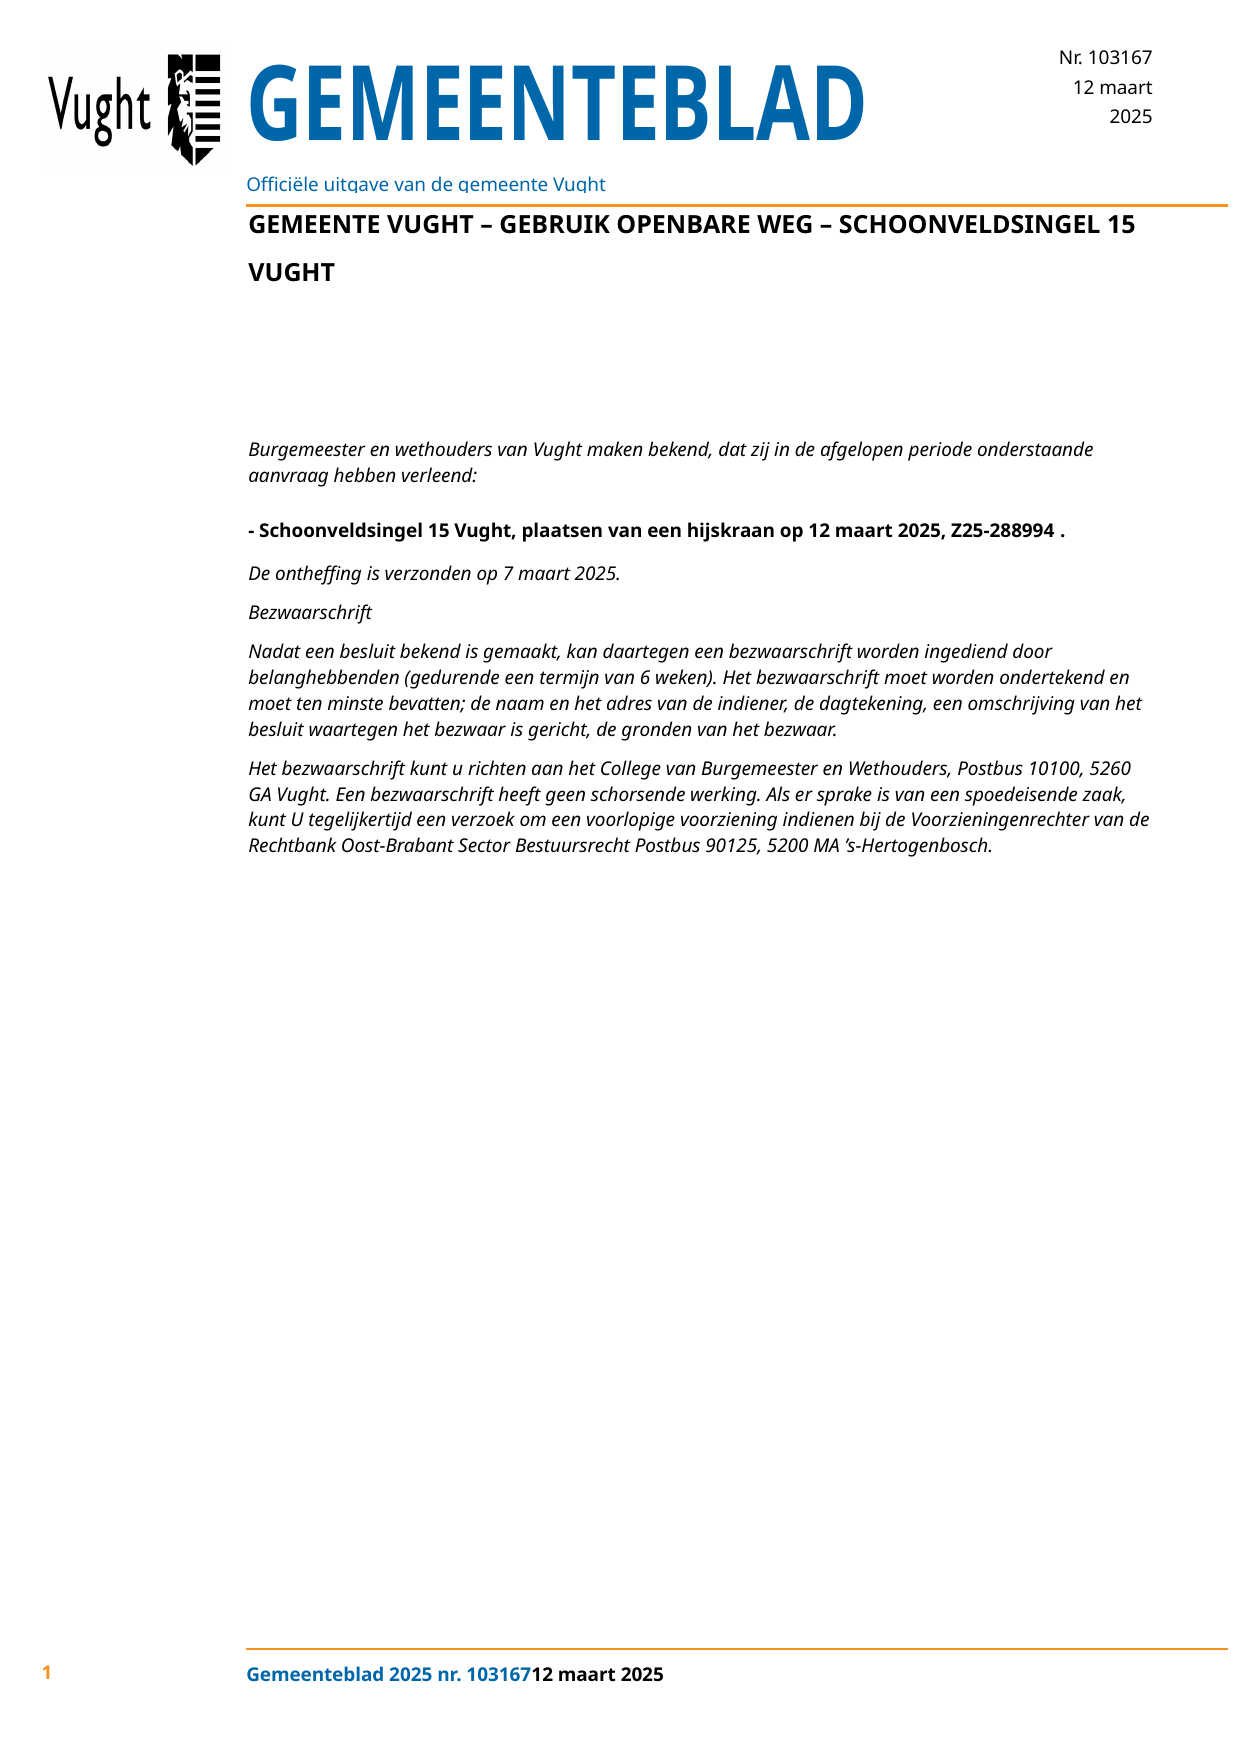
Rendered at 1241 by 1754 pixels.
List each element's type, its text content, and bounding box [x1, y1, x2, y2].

text - Schoonveldsingel 15 Vught, plaatsen van een hijskraan op 12 maart 2025, Z25-288994 . [248, 517, 1152, 543]
picture [41, 47, 231, 172]
text GEMEENTE VUGHT – GEBRUIK OPENBARE WEG – SCHOONVELDSINGEL 15 VUGHT [248, 207, 1152, 288]
text Burgemeester en wethouders van Vught maken bekend, dat zij in de afgelopen periode onderstaande aanvraag hebben verleend: [248, 436, 1152, 487]
text Het bezwaarschrift kunt u richten aan het College van Burgemeester en Wethouders, Postbus 10100, 5260 GA Vught. Een bezwaarschrift heeft geen schorsende werking. Als er sprake is van een spoedeisende zaak, kunt U tegelijkertijd een verzoek om een voorlopige voorziening indienen bij de Voorzieningenrechter van de Rechtbank Oost-Brabant Sector Bestuursrecht Postbus 90125, 5200 MA ’s-Hertogenbosch. [248, 755, 1152, 858]
text De ontheffing is verzonden op 7 maart 2025. [248, 560, 1152, 586]
text Nadat een besluit bekend is gemaakt, kan daartegen een bezwaarschrift worden ingediend door belanghebbenden (gedurende een termijn van 6 weken). Het bezwaarschrift moet worden ondertekend en moet ten minste bevatten; de naam en het adres van de indiener, de dagtekening, een omschrijving van het besluit waartegen het bezwaar is gericht, de gronden van het bezwaar. [248, 639, 1152, 742]
text Bezwaarschrift [248, 599, 1152, 625]
